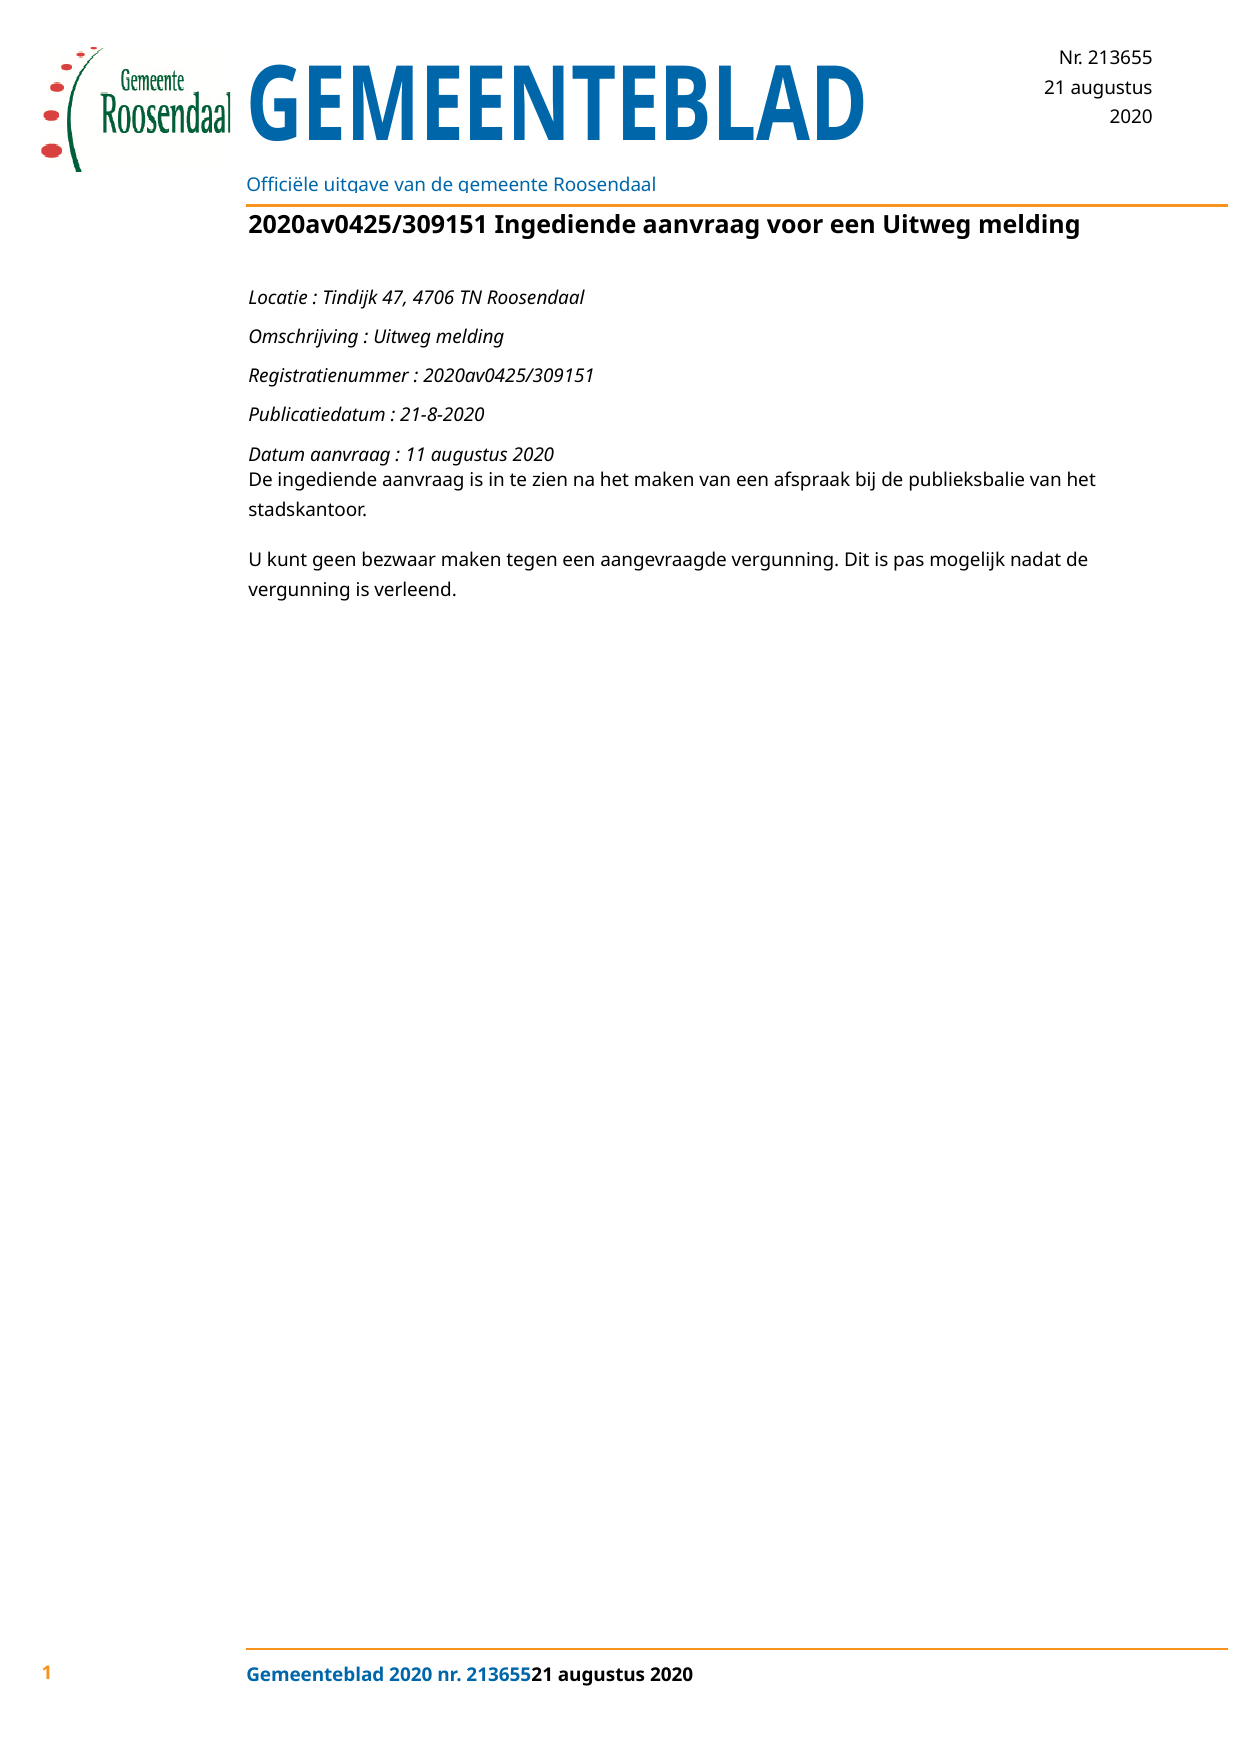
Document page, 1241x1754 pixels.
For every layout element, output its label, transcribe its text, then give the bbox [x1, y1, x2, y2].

picture [41, 47, 231, 172]
text 2020av0425/309151 Ingediende aanvraag voor een Uitweg melding [248, 207, 1152, 241]
text Datum aanvraag : 11 augustus 2020 [248, 441, 1152, 467]
text Omschrijving : Uitweg melding [248, 323, 1152, 349]
text Registratienummer : 2020av0425/309151 [248, 362, 1152, 388]
text Publicatiedatum : 21-8-2020 [248, 402, 1152, 427]
text U kunt geen bezwaar maken tegen een aangevraagde vergunning. Dit is pas mogelijk nadat de vergunning is verleend. [248, 547, 1152, 602]
text Locatie : Tindijk 47, 4706 TN Roosendaal [248, 284, 1152, 309]
text De ingediende aanvraag is in te zien na het maken van een afspraak bij de publieksbalie van het stadskantoor. [248, 467, 1152, 522]
